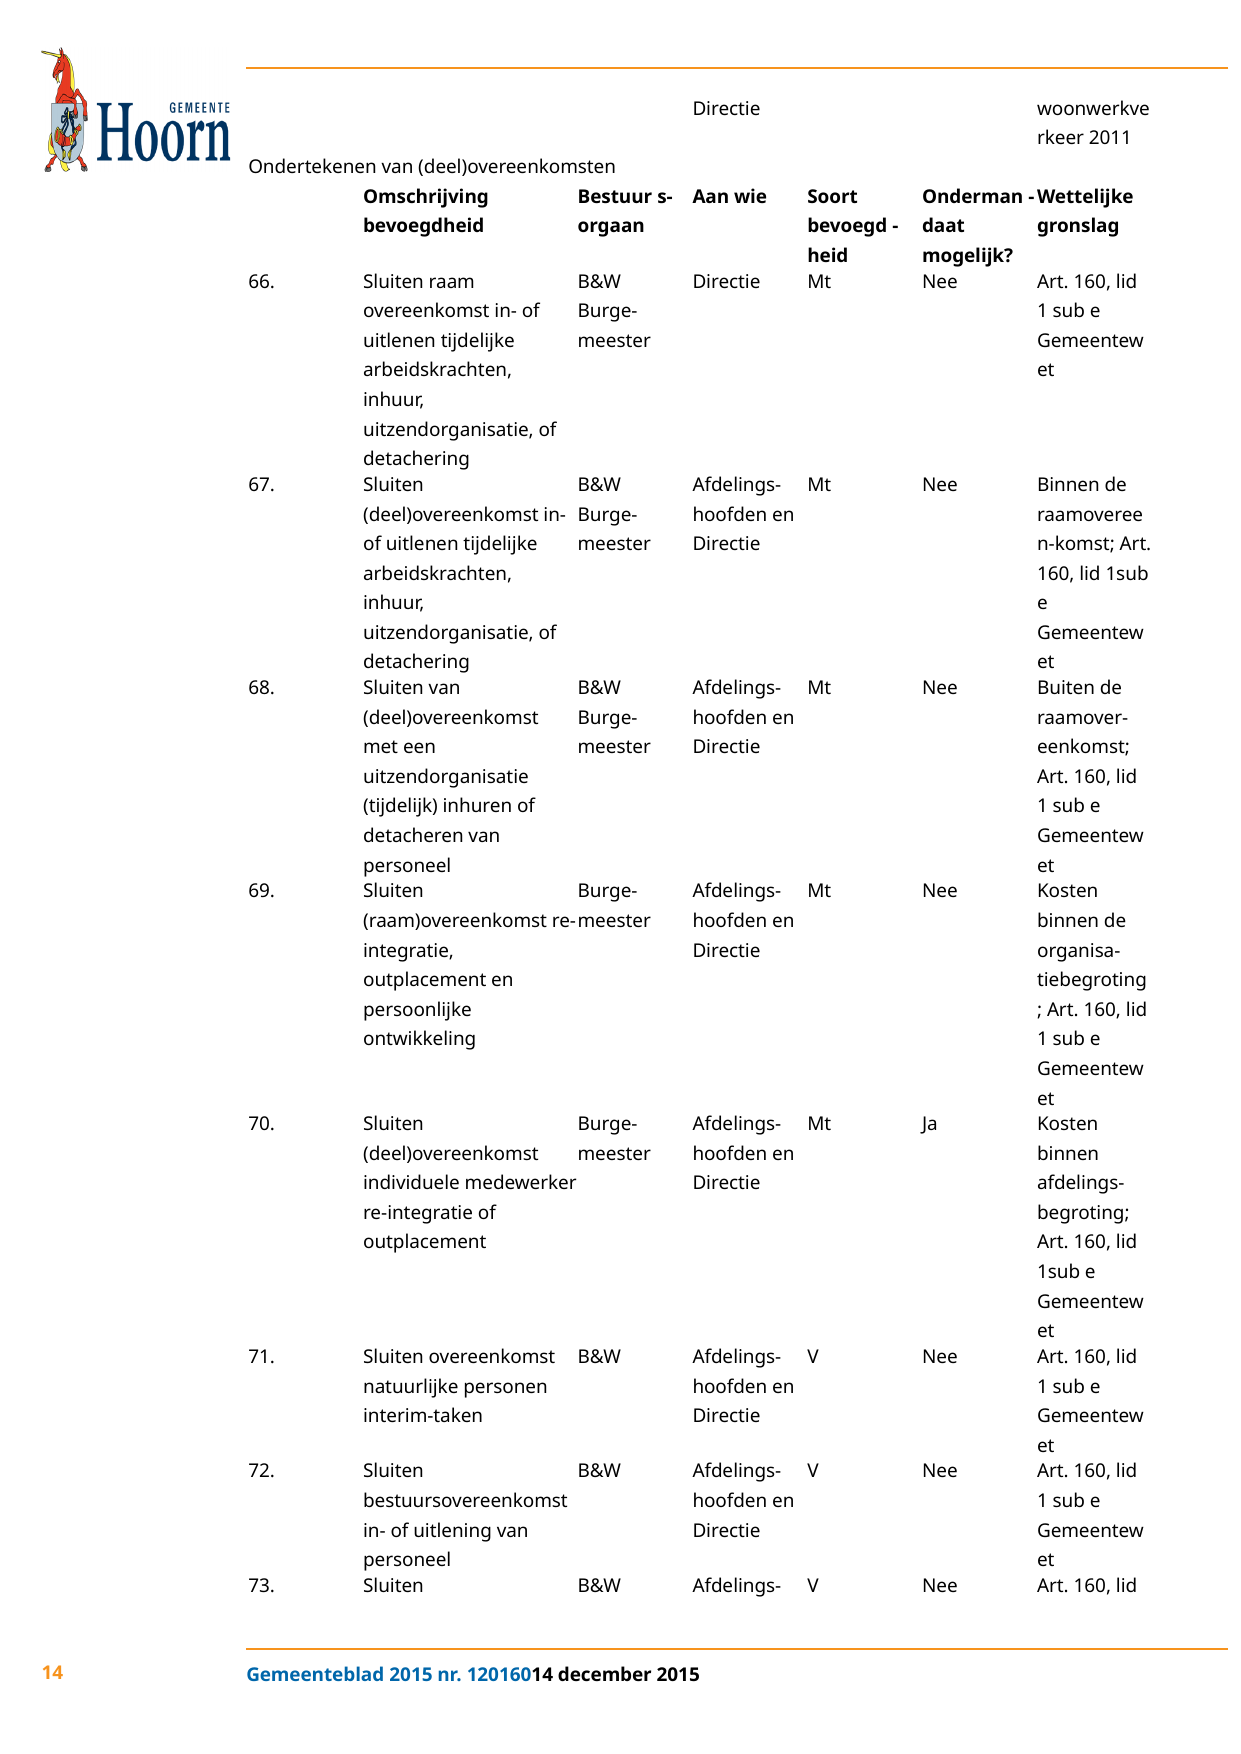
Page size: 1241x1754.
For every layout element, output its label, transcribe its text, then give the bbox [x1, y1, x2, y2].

table_cell woonwerkverkeer 2011 [1037, 95, 1152, 150]
table_cell 73. [248, 1572, 363, 1598]
table_cell Nee [922, 268, 1037, 471]
table_cell [807, 95, 922, 150]
table_cell [922, 95, 1037, 150]
table_cell Ja [922, 1110, 1037, 1343]
table_cell B&W [578, 1572, 692, 1598]
table_cell Art. 160, lid [1037, 1572, 1152, 1598]
table_cell Sluiten raam overeenkomst in- of uitlenen tijdelijke arbeidskrachten, inhuur, uitzendorganisatie, of detachering [363, 268, 577, 471]
table_cell 67. [248, 471, 363, 674]
table_cell Directie [692, 95, 807, 150]
table_cell Kosten binnen afdelings-begroting; Art. 160, lid 1sub e Gemeentewet [1037, 1110, 1152, 1343]
text Ondertekenen van (deel)overeenkomsten [248, 153, 1152, 179]
table_header Onderman - daat mogelijk? [922, 183, 1037, 268]
table_header Aan wie [692, 183, 807, 268]
table_cell Buiten de raamover-eenkomst; Art. 160, lid 1 sub e Gemeentewet [1037, 674, 1152, 878]
table_header Soort bevoegd - heid [807, 183, 922, 268]
table_cell Sluiten (deel)overeenkomst in- of uitlenen tijdelijke arbeidskrachten, inhuur, uitzendorganisatie, of detachering [363, 471, 577, 674]
table_cell B&W [578, 1458, 692, 1572]
table_header [248, 183, 363, 268]
picture [41, 47, 231, 172]
table_cell Afdelings-hoofden en Directie [692, 1343, 807, 1458]
table_cell 72. [248, 1458, 363, 1572]
table_cell Sluiten bestuursovereenkomst in- of uitlening van personeel [363, 1458, 577, 1572]
table_cell Nee [922, 878, 1037, 1110]
table_cell Mt [807, 1110, 922, 1343]
table_cell Afdelings-hoofden en Directie [692, 1110, 807, 1343]
table_cell V [807, 1458, 922, 1572]
table_cell Art. 160, lid 1 sub e Gemeentewet [1037, 1458, 1152, 1572]
table_header Omschrijving bevoegdheid [363, 183, 577, 268]
table_cell Mt [807, 878, 922, 1110]
table_cell B&W Burge-meester [578, 268, 692, 471]
table_cell [248, 95, 363, 150]
table_cell 68. [248, 674, 363, 878]
table_cell 70. [248, 1110, 363, 1343]
table_cell Nee [922, 1572, 1037, 1598]
table_cell Mt [807, 471, 922, 674]
table_cell 66. [248, 268, 363, 471]
table_cell 69. [248, 878, 363, 1110]
table_cell Sluiten (raam)overeenkomst re-integratie, outplacement en persoonlijke ontwikkeling [363, 878, 577, 1110]
table_cell Sluiten van (deel)overeenkomst met een uitzendorganisatie (tijdelijk) inhuren of detacheren van personeel [363, 674, 577, 878]
table_cell Art. 160, lid 1 sub e Gemeentewet [1037, 1343, 1152, 1458]
table_header Wettelijke gronslag [1037, 183, 1152, 268]
table_cell Afdelings- [692, 1572, 807, 1598]
table_header Bestuur s- orgaan [578, 183, 692, 268]
table_cell B&W Burge-meester [578, 674, 692, 878]
table_cell Sluiten [363, 1572, 577, 1598]
table_cell Nee [922, 1458, 1037, 1572]
table_cell Nee [922, 1343, 1037, 1458]
table_cell Nee [922, 471, 1037, 674]
table_cell Burge-meester [578, 878, 692, 1110]
table_cell Sluiten overeenkomst natuurlijke personen interim-taken [363, 1343, 577, 1458]
table_cell Binnen de raamovereen-komst; Art. 160, lid 1sub e Gemeentewet [1037, 471, 1152, 674]
table_cell Afdelings-hoofden en Directie [692, 674, 807, 878]
table_cell [363, 95, 577, 150]
table_cell Afdelings-hoofden en Directie [692, 471, 807, 674]
table_cell Afdelings-hoofden en Directie [692, 878, 807, 1110]
table_cell Sluiten (deel)overeenkomst individuele medewerker re-integratie of outplacement [363, 1110, 577, 1343]
table_cell Kosten binnen de organisa-tiebegroting; Art. 160, lid 1 sub e Gemeentewet [1037, 878, 1152, 1110]
table_cell V [807, 1343, 922, 1458]
table_cell Art. 160, lid 1 sub e Gemeentewet [1037, 268, 1152, 471]
table_cell Burge-meester [578, 1110, 692, 1343]
table_cell Mt [807, 268, 922, 471]
table_cell V [807, 1572, 922, 1598]
table_cell 71. [248, 1343, 363, 1458]
table_cell Nee [922, 674, 1037, 878]
table_cell B&W [578, 1343, 692, 1458]
table_cell Directie [692, 268, 807, 471]
table_cell Mt [807, 674, 922, 878]
table_cell Afdelings-hoofden en Directie [692, 1458, 807, 1572]
table_cell B&W Burge-meester [578, 471, 692, 674]
table_cell [578, 95, 692, 150]
